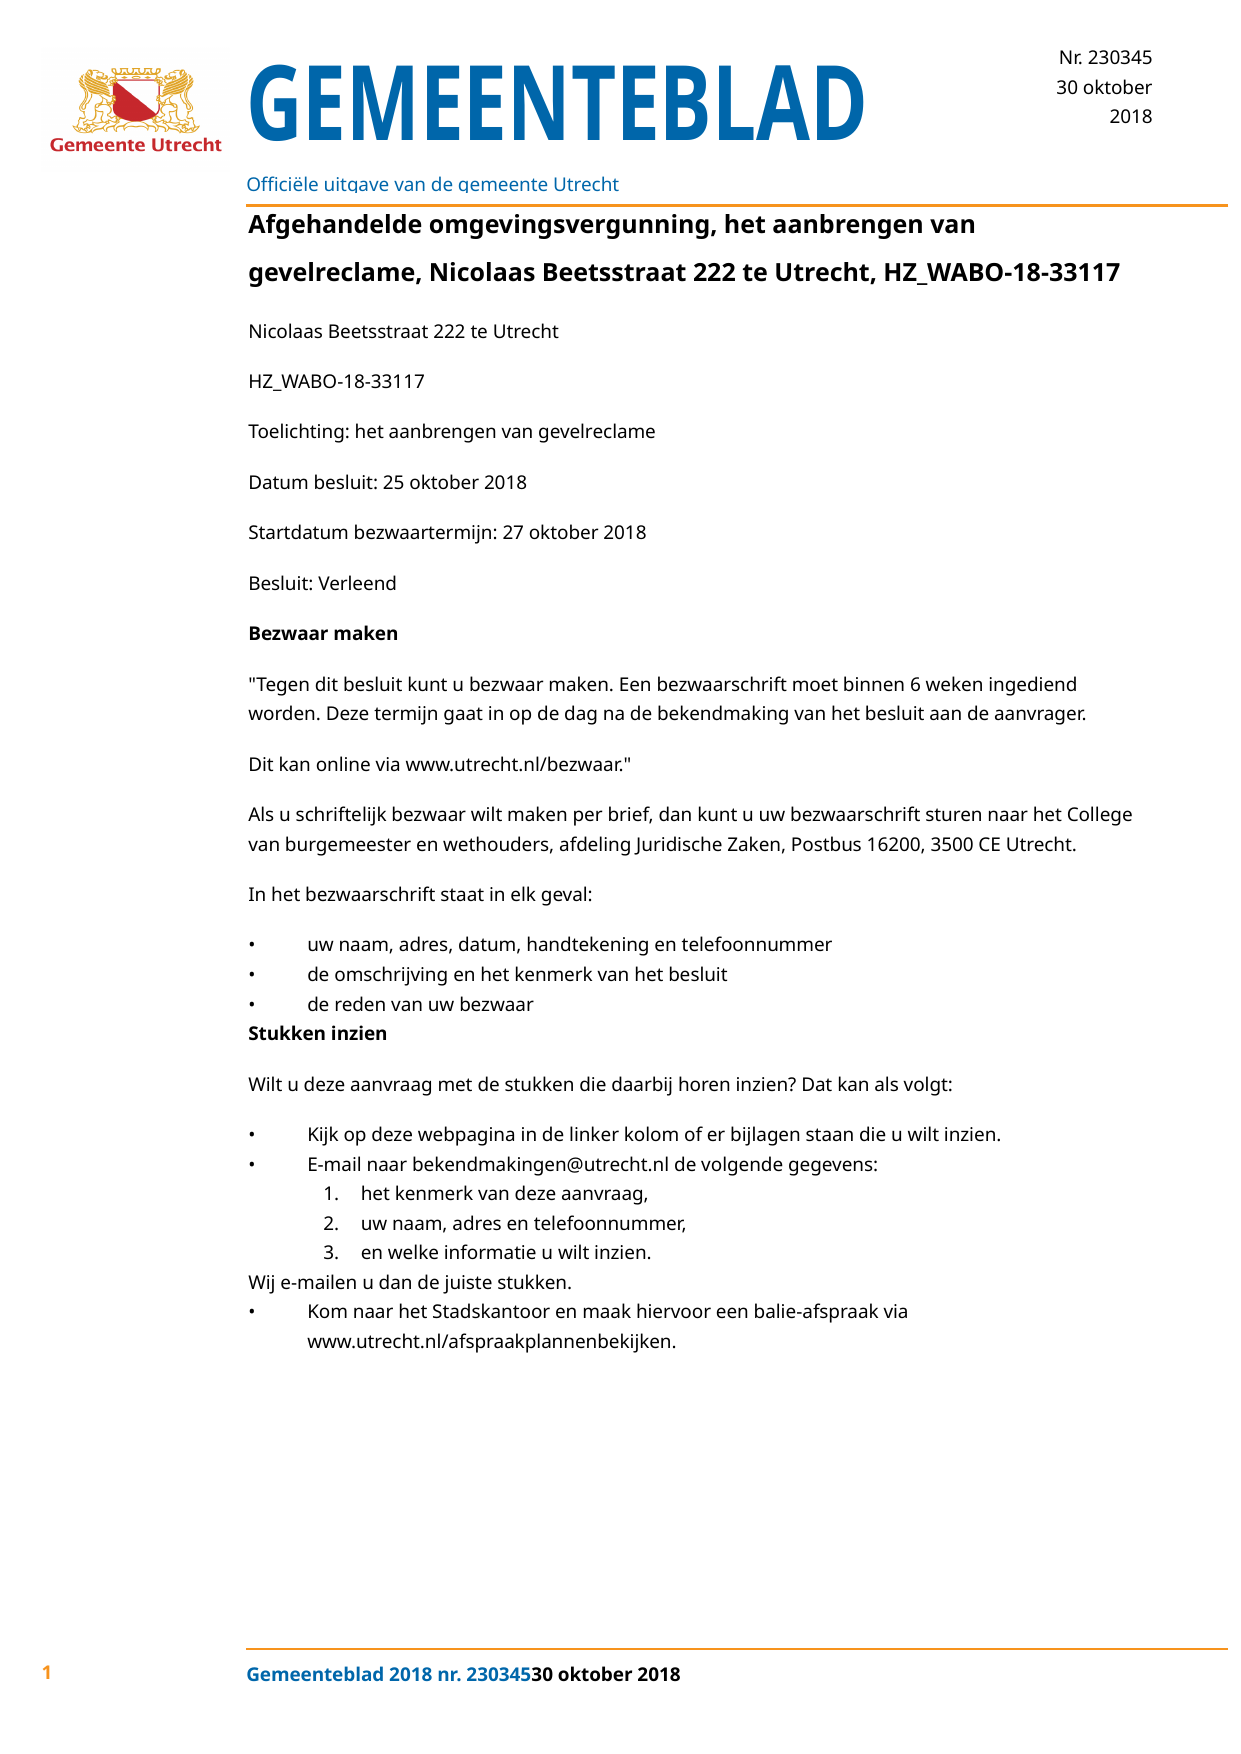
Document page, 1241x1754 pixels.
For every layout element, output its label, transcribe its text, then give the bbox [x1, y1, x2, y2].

text Datum besluit: 25 oktober 2018 [248, 469, 1152, 495]
text HZ_WABO-18-33117 [248, 368, 1152, 394]
text Dit kan online via www.utrecht.nl/bezwaar." [248, 751, 1152, 777]
text Wij e-mailen u dan de juiste stukken. [248, 1269, 1152, 1295]
list de omschrijving en het kenmerk van het besluit [248, 961, 1152, 987]
list uw naam, adres en telefoonnummer, [323, 1210, 1152, 1236]
text "Tegen dit besluit kunt u bezwaar maken. Een bezwaarschrift moet binnen 6 weken ingediend worden. Deze termijn gaat in op de dag na de bekendmaking van het besluit aan de aanvrager. [248, 671, 1152, 726]
text Besluit: Verleend [248, 570, 1152, 596]
text Wilt u deze aanvraag met de stukken die daarbij horen inzien? Dat kan als volgt: [248, 1071, 1152, 1097]
list uw naam, adres, datum, handtekening en telefoonnummer [248, 932, 1152, 957]
text Als u schriftelijk bezwaar wilt maken per brief, dan kunt u uw bezwaarschrift sturen naar het College van burgemeester en wethouders, afdeling Juridische Zaken, Postbus 16200, 3500 CE Utrecht. [248, 801, 1152, 857]
list Kijk op deze webpagina in de linker kolom of er bijlagen staan die u wilt inzien. [248, 1121, 1152, 1147]
list E-mail naar bekendmakingen@utrecht.nl de volgende gegevens: [248, 1151, 1152, 1177]
text In het bezwaarschrift staat in elk geval: [248, 881, 1152, 907]
list en welke informatie u wilt inzien. [323, 1239, 1152, 1265]
text Toelichting: het aanbrengen van gevelreclame [248, 419, 1152, 444]
list de reden van uw bezwaar [248, 991, 1152, 1017]
text Startdatum bezwaartermijn: 27 oktober 2018 [248, 519, 1152, 545]
list Kom naar het Stadskantoor en maak hiervoor een balie-afspraak via www.utrecht.nl/afspraakplannenbekijken. [248, 1299, 1152, 1354]
list het kenmerk van deze aanvraag, [323, 1180, 1152, 1206]
text Nicolaas Beetsstraat 222 te Utrecht [248, 318, 1152, 344]
text Stukken inzien [248, 1020, 1152, 1046]
text Bezwaar maken [248, 620, 1152, 646]
text Afgehandelde omgevingsvergunning, het aanbrengen van gevelreclame, Nicolaas Beetsstraat 222 te Utrecht, HZ_WABO-18-33117 [248, 207, 1152, 288]
picture [41, 47, 231, 172]
